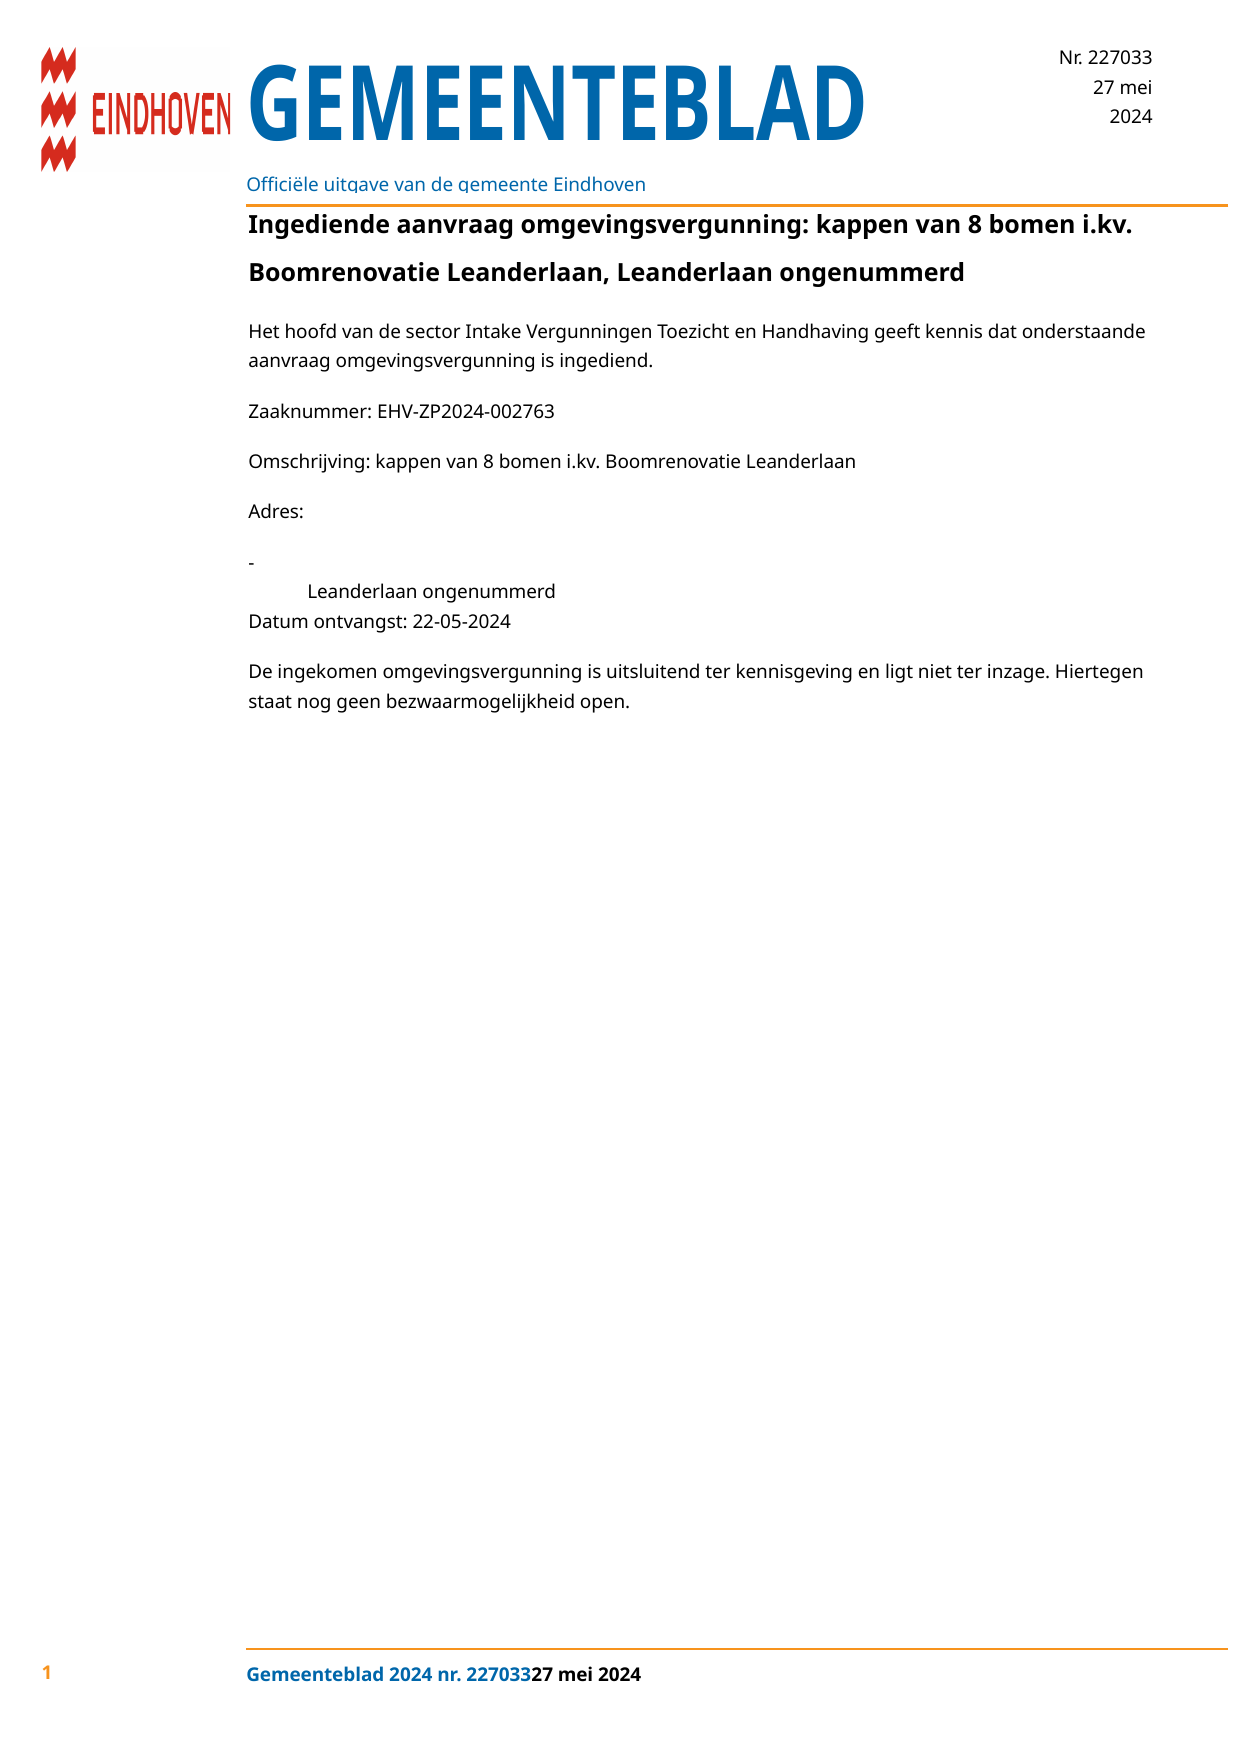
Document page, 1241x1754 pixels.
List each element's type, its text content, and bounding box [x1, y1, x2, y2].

text Datum ontvangst: 22-05-2024 [248, 608, 1152, 634]
text Omschrijving: kappen van 8 bomen i.kv. Boomrenovatie Leanderlaan [248, 448, 1152, 474]
list Leanderlaan ongenummerd [248, 579, 1152, 604]
text Zaaknummer: EHV-ZP2024-002763 [248, 398, 1152, 424]
text Ingediende aanvraag omgevingsvergunning: kappen van 8 bomen i.kv. Boomrenovatie Leanderlaan, Leanderlaan ongenummerd [248, 207, 1152, 288]
text Het hoofd van de sector Intake Vergunningen Toezicht en Handhaving geeft kennis dat onderstaande aanvraag omgevingsvergunning is ingediend. [248, 318, 1152, 373]
text De ingekomen omgevingsvergunning is uitsluitend ter kennisgeving en ligt niet ter inzage. Hiertegen staat nog geen bezwaarmogelijkheid open. [248, 659, 1152, 714]
picture [41, 47, 231, 172]
text Adres: [248, 499, 1152, 524]
